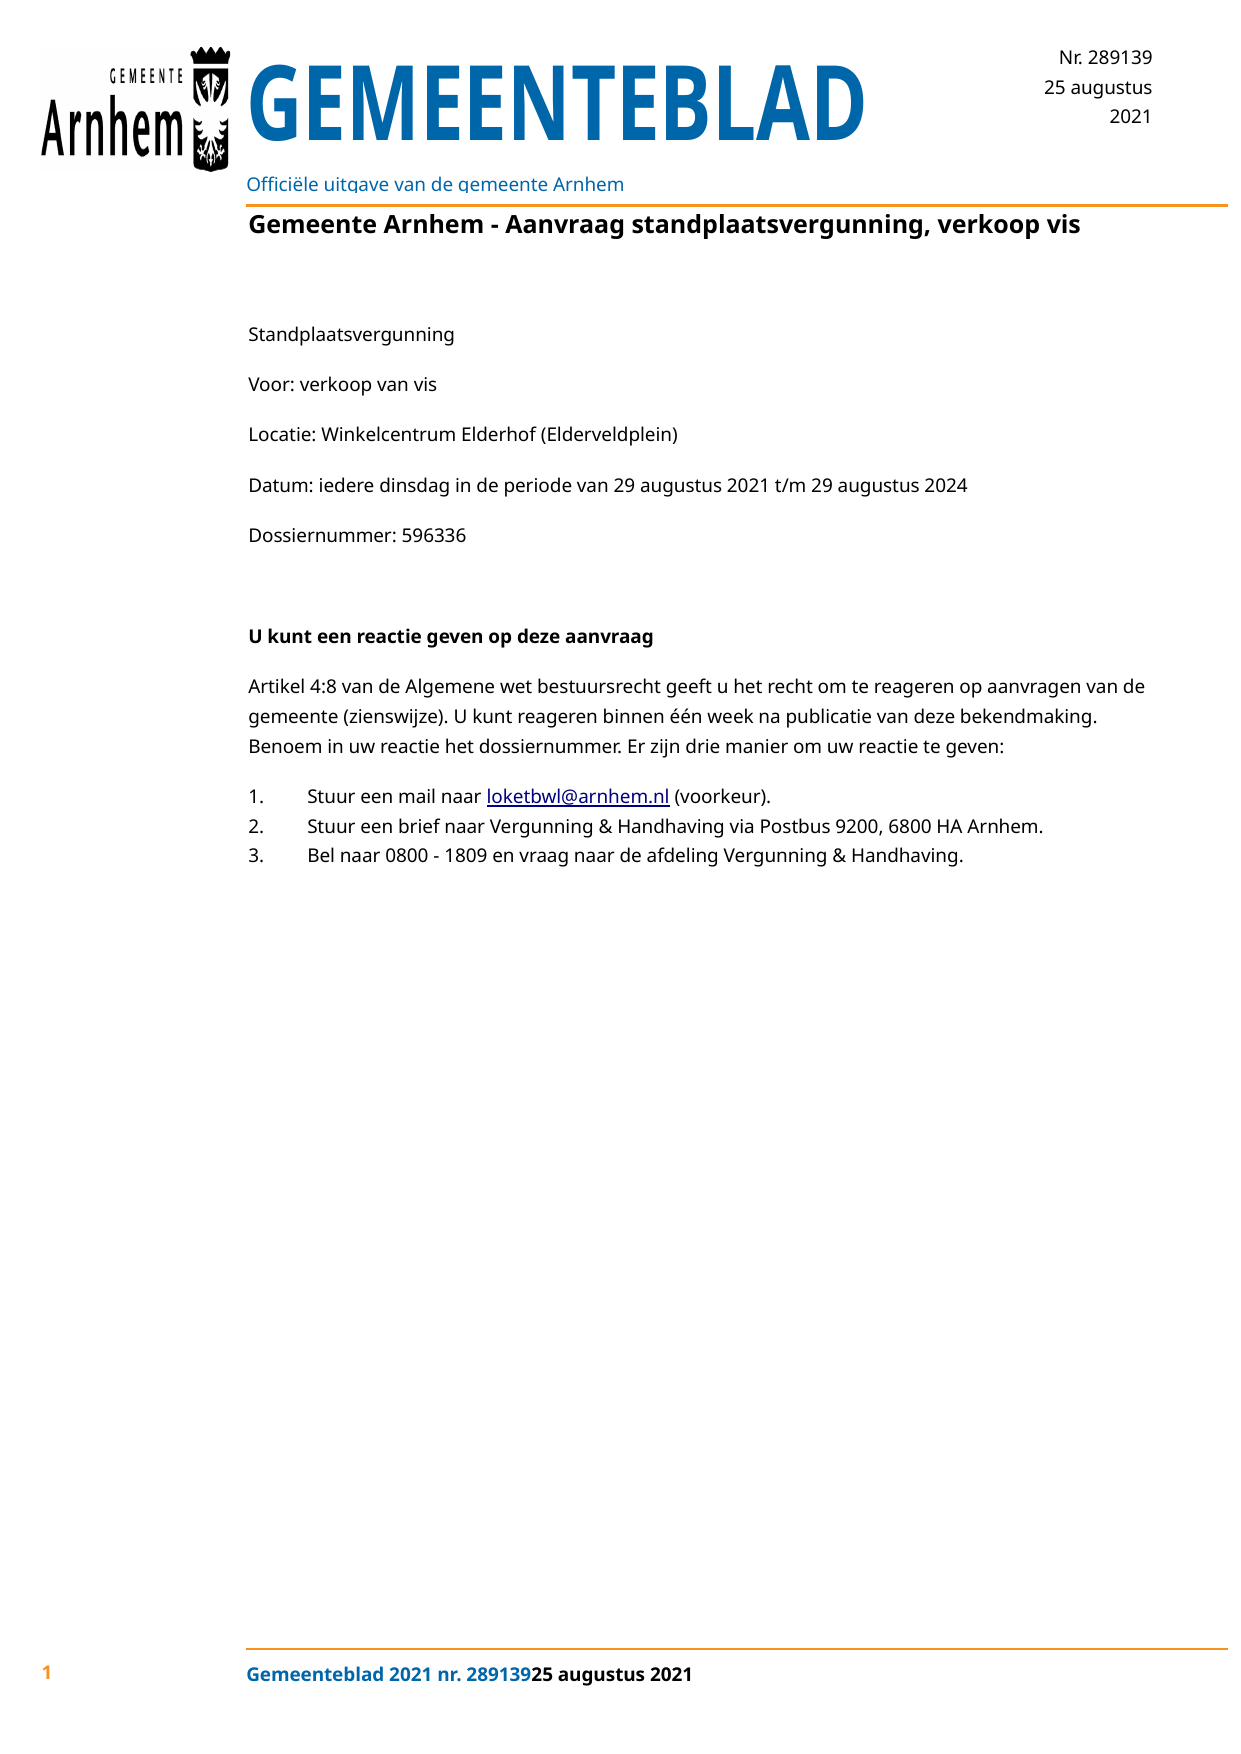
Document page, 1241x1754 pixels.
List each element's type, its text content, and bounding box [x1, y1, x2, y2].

text Standplaatsvergunning [248, 321, 1152, 346]
text Voor: verkoop van vis [248, 371, 1152, 397]
text Artikel 4:8 van de Algemene wet bestuursrecht geeft u het recht om te reageren op aanvragen van de gemeente (zienswijze). U kunt reageren binnen één week na publicatie van deze bekendmaking. Benoem in uw reactie het dossiernummer. Er zijn drie manier om uw reactie te geven: [248, 674, 1152, 758]
text Gemeente Arnhem - Aanvraag standplaatsvergunning, verkoop vis [248, 207, 1152, 241]
picture [41, 47, 231, 172]
text Dossiernummer: 596336 [248, 522, 1152, 548]
list Stuur een mail naar loketbwl@arnhem.nl (voorkeur). [248, 783, 1152, 809]
list Bel naar 0800 - 1809 en vraag naar de afdeling Vergunning & Handhaving. [248, 842, 1152, 868]
list Stuur een brief naar Vergunning & Handhaving via Postbus 9200, 6800 HA Arnhem. [248, 813, 1152, 838]
text Locatie: Winkelcentrum Elderhof (Elderveldplein) [248, 422, 1152, 447]
text U kunt een reactie geven op deze aanvraag [248, 623, 1152, 649]
text Datum: iedere dinsdag in de periode van 29 augustus 2021 t/m 29 augustus 2024 [248, 472, 1152, 498]
